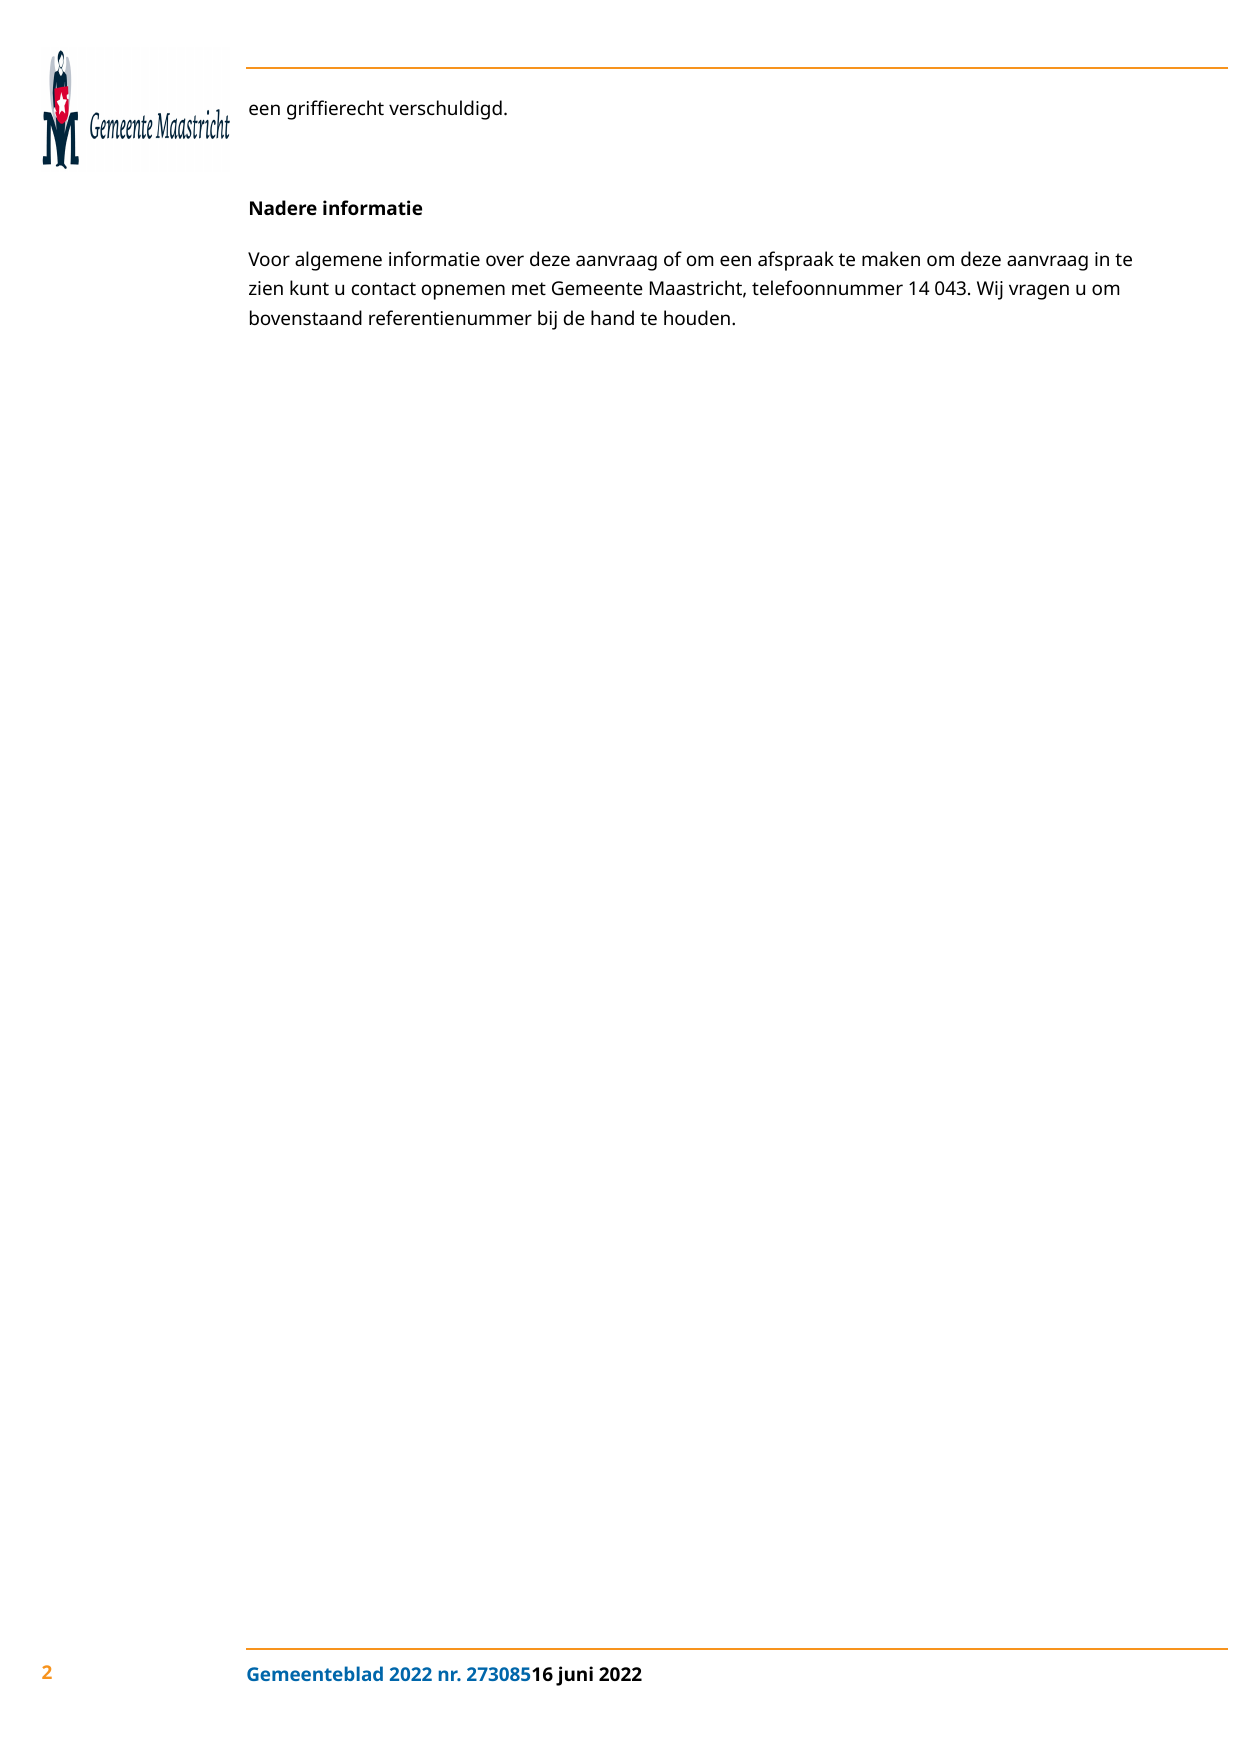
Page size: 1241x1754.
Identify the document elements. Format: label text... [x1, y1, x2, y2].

text Nadere informatie [248, 196, 1152, 221]
text Voor algemene informatie over deze aanvraag of om een afspraak te maken om deze aanvraag in te zien kunt u contact opnemen met Gemeente Maastricht, telefoonnummer 14 043. Wij vragen u om bovenstaand referentienummer bij de hand te houden. [248, 246, 1152, 331]
picture [41, 47, 231, 172]
text een griffierecht verschuldigd. [248, 95, 1152, 121]
